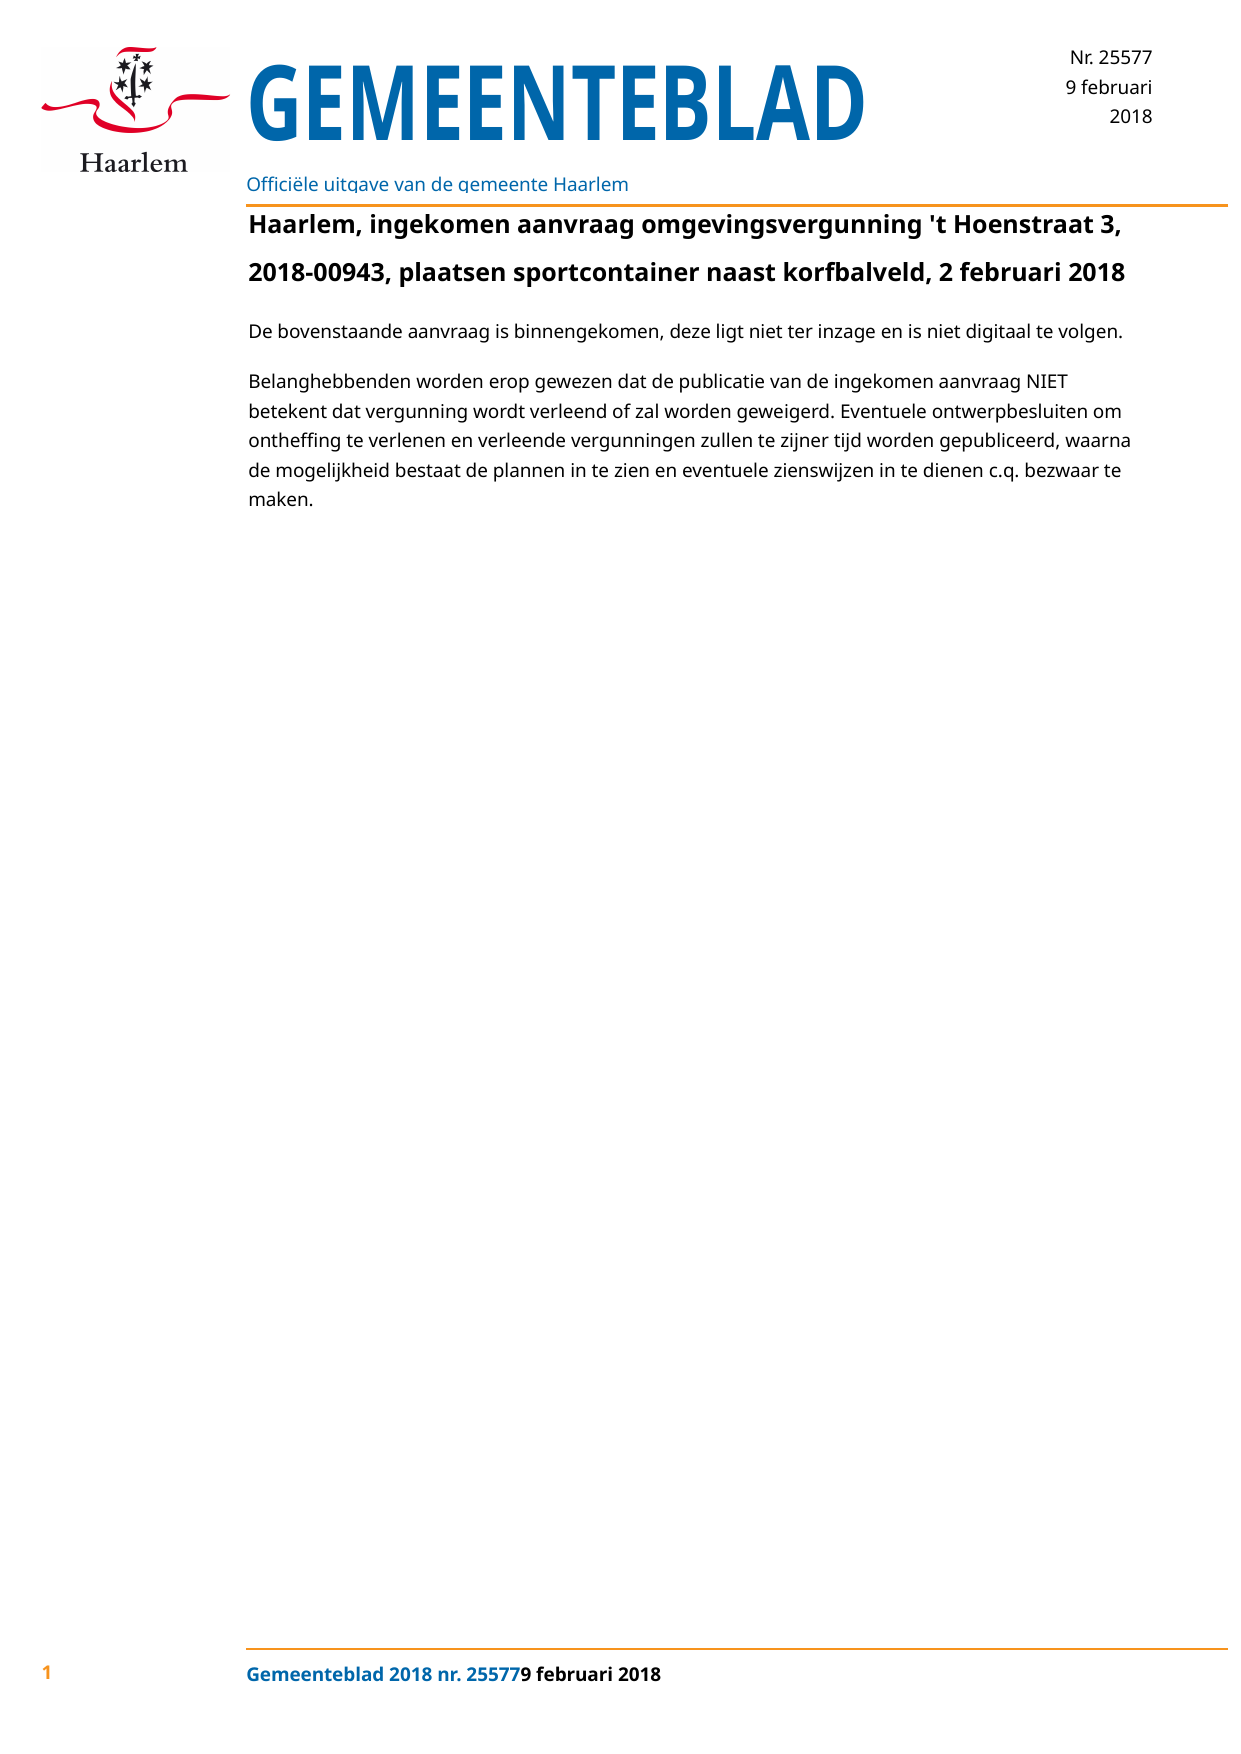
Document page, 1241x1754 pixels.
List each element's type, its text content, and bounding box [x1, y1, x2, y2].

picture [41, 47, 231, 172]
text Belanghebbenden worden erop gewezen dat de publicatie van de ingekomen aanvraag NIET betekent dat vergunning wordt verleend of zal worden geweigerd. Eventuele ontwerpbesluiten om ontheffing te verlenen en verleende vergunningen zullen te zijner tijd worden gepubliceerd, waarna de mogelijkheid bestaat de plannen in te zien en eventuele zienswijzen in te dienen c.q. bezwaar te maken. [248, 368, 1152, 512]
text De bovenstaande aanvraag is binnengekomen, deze ligt niet ter inzage en is niet digitaal te volgen. [248, 318, 1152, 344]
text Haarlem, ingekomen aanvraag omgevingsvergunning 't Hoenstraat 3, 2018-00943, plaatsen sportcontainer naast korfbalveld, 2 februari 2018 [248, 207, 1152, 288]
